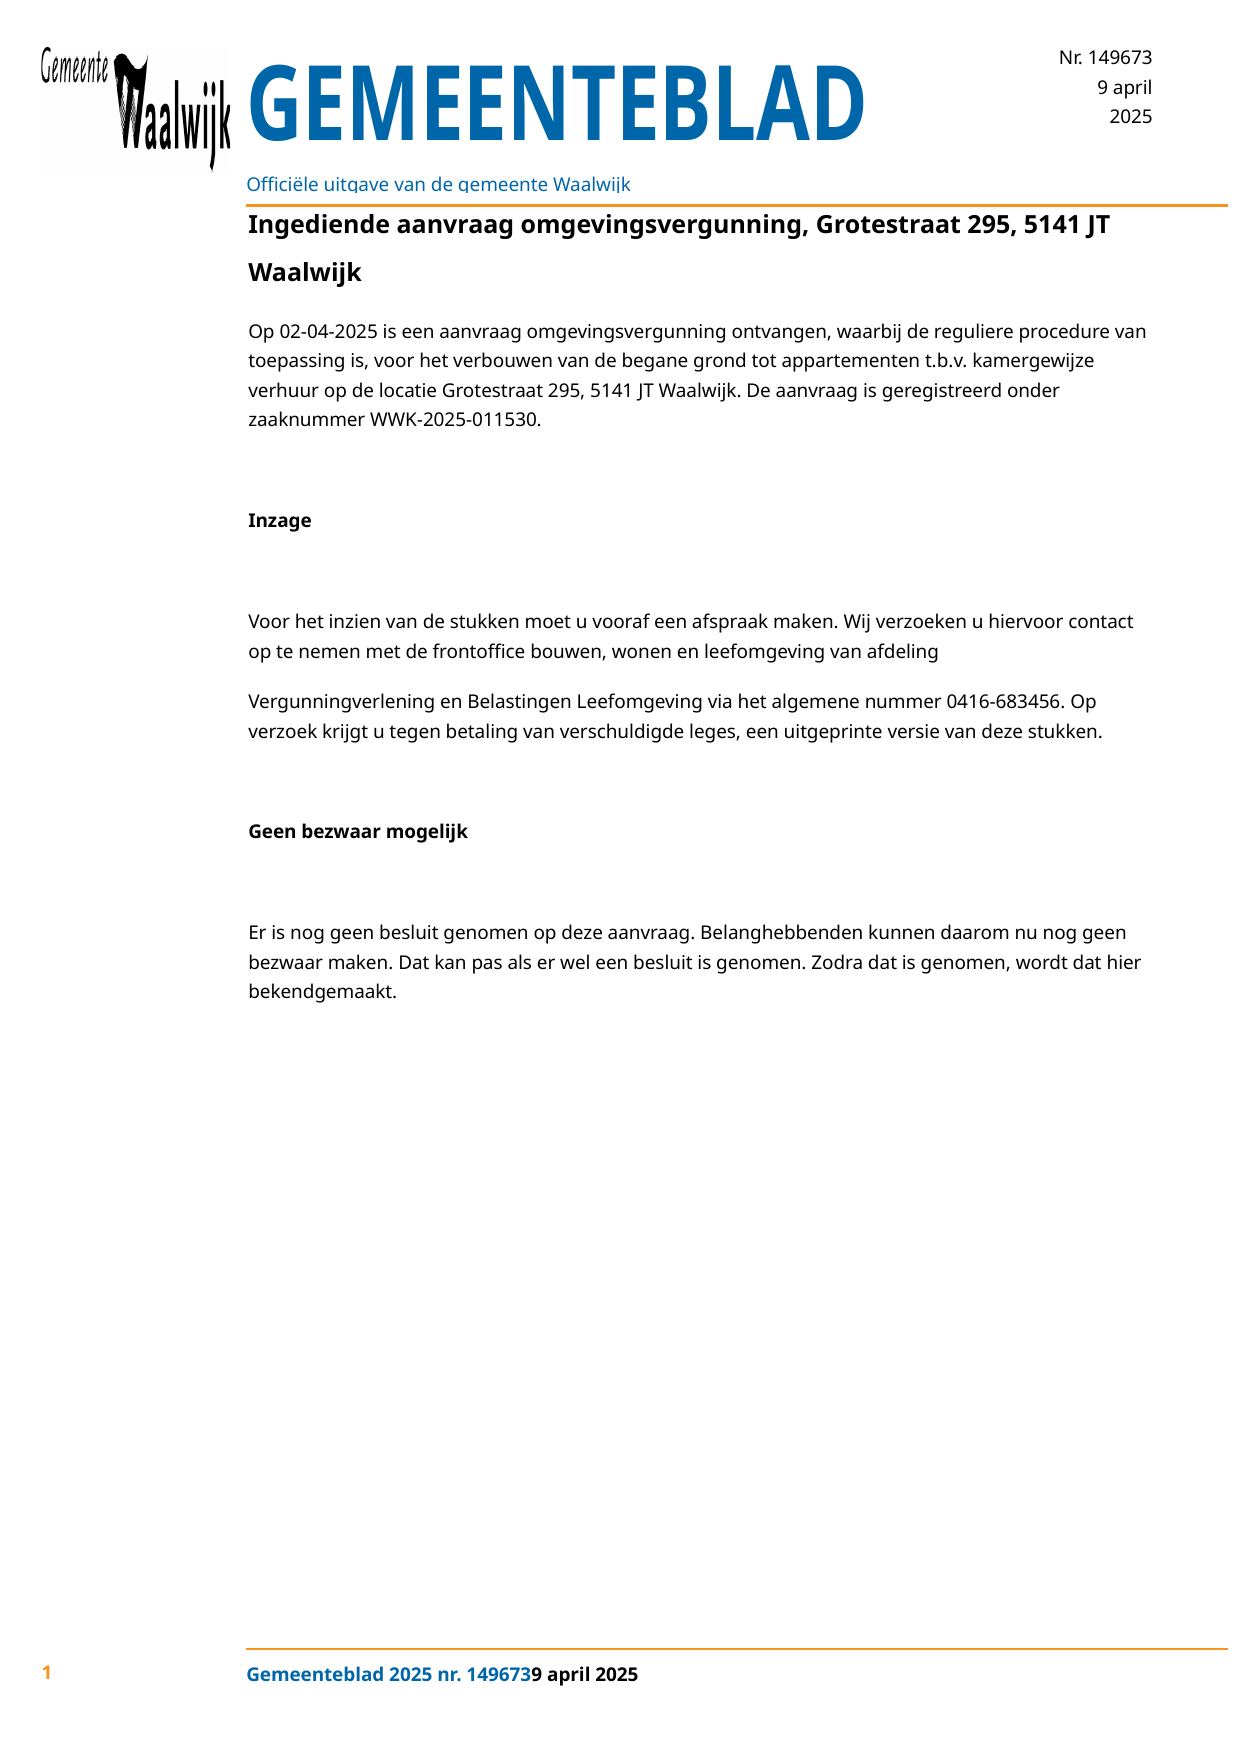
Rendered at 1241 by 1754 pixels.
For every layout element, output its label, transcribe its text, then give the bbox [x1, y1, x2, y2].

text Op 02-04-2025 is een aanvraag omgevingsvergunning ontvangen, waarbij de reguliere procedure van toepassing is, voor het verbouwen van de begane grond tot appartementen t.b.v. kamergewijze verhuur op de locatie Grotestraat 295, 5141 JT Waalwijk. De aanvraag is geregistreerd onder zaaknummer WWK-2025-011530. [248, 318, 1152, 432]
text Voor het inzien van de stukken moet u vooraf een afspraak maken. Wij verzoeken u hiervoor contact op te nemen met de frontoffice bouwen, wonen en leefomgeving van afdeling [248, 608, 1152, 664]
text Er is nog geen besluit genomen op deze aanvraag. Belanghebbenden kunnen daarom nu nog geen bezwaar maken. Dat kan pas als er wel een besluit is genomen. Zodra dat is genomen, wordt dat hier bekendgemaakt. [248, 919, 1152, 1004]
picture [41, 47, 231, 172]
text Inzage [248, 507, 1152, 533]
text Vergunningverlening en Belastingen Leefomgeving via het algemene nummer 0416-683456. Op verzoek krijgt u tegen betaling van verschuldigde leges, een uitgeprinte versie van deze stukken. [248, 688, 1152, 744]
text Ingediende aanvraag omgevingsvergunning, Grotestraat 295, 5141 JT Waalwijk [248, 207, 1152, 288]
text Geen bezwaar mogelijk [248, 819, 1152, 844]
